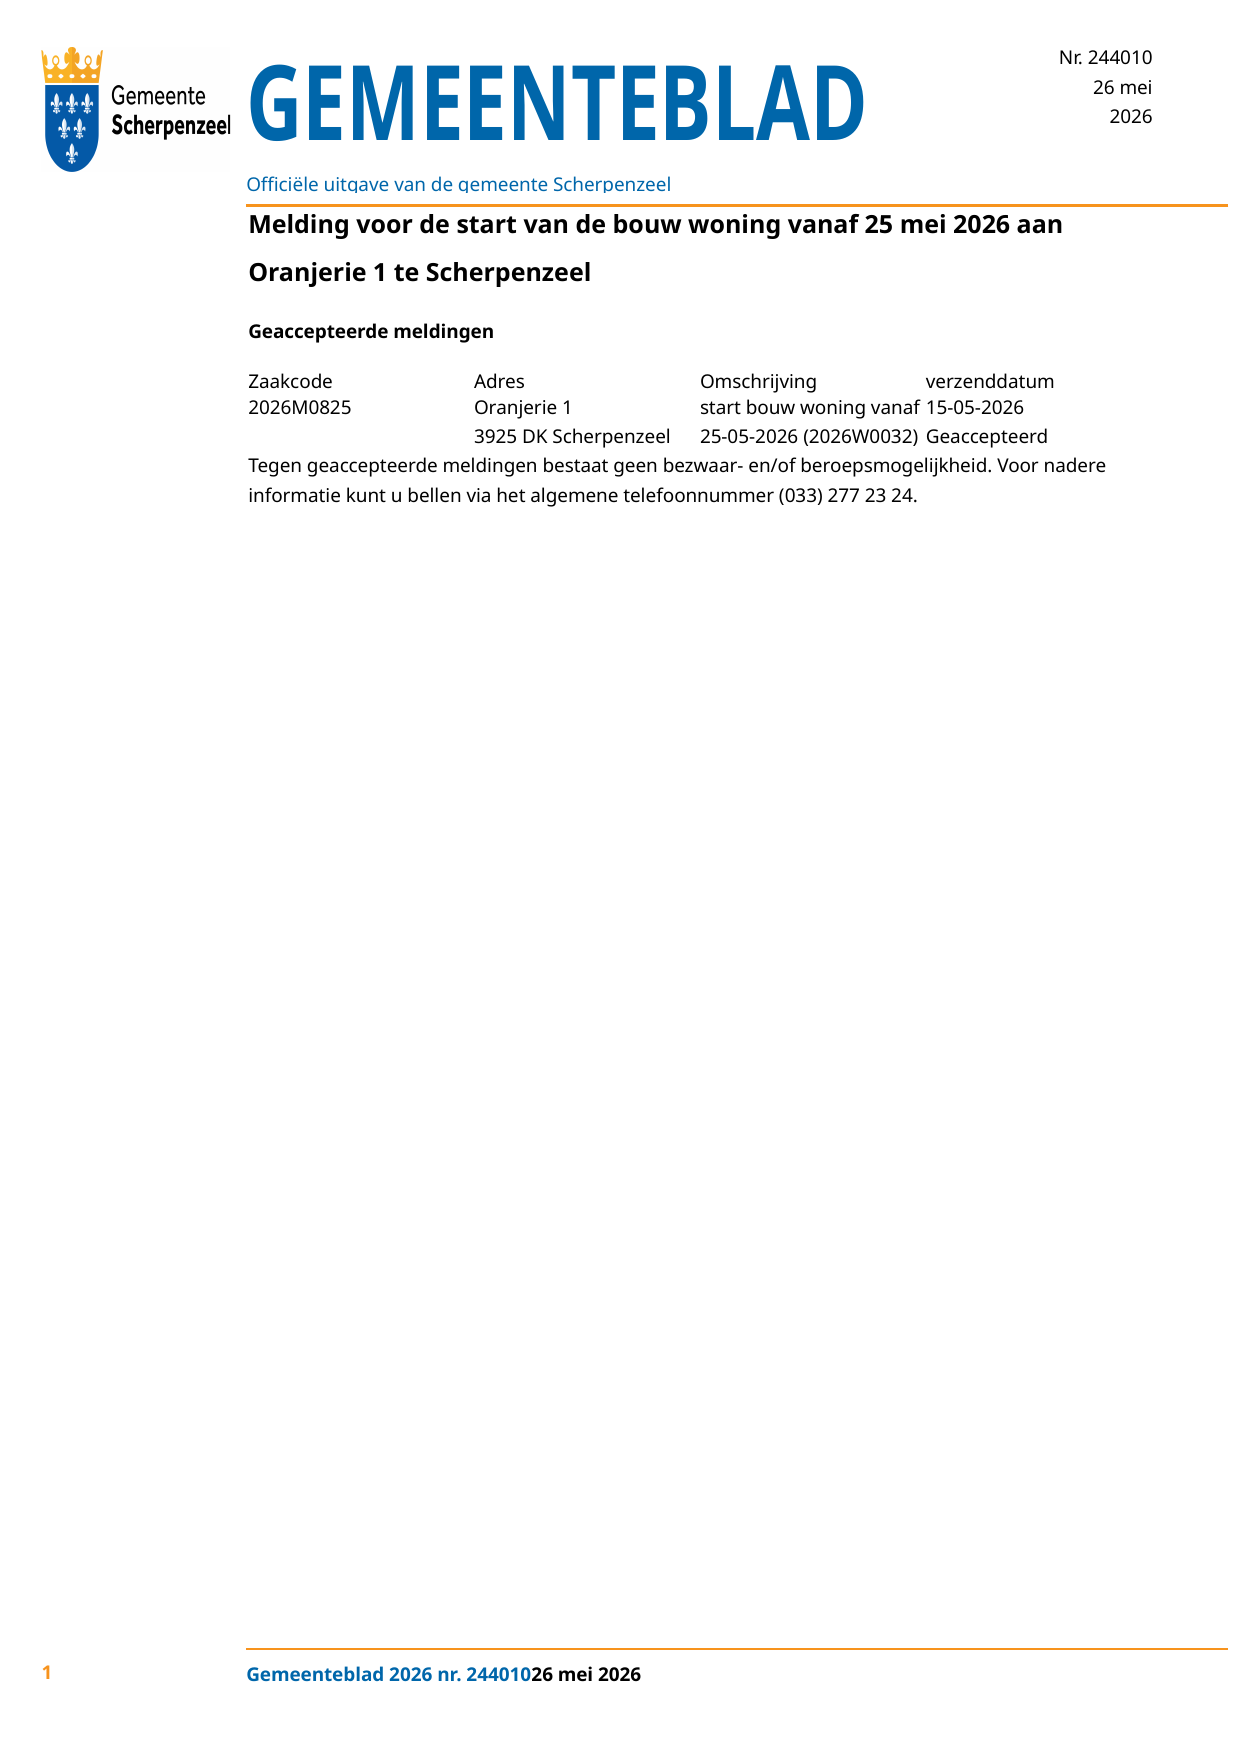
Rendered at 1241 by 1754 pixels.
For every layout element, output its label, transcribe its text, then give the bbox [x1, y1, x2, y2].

table_cell start bouw woning vanaf 25-05-2026 (2026W0032) [700, 394, 926, 449]
table_header Adres [474, 369, 700, 394]
table_header verzenddatum [926, 369, 1152, 394]
text Tegen geaccepteerde meldingen bestaat geen bezwaar- en/of beroepsmogelijkheid. Voor nadere informatie kunt u bellen via het algemene telefoonnummer (033) 277 23 24. [248, 453, 1152, 508]
table_cell 15-05-2026 Geaccepteerd [926, 394, 1152, 449]
table_header Omschrijving [700, 369, 926, 394]
table_cell 2026M0825 [248, 394, 474, 449]
picture [41, 47, 231, 172]
table_cell Oranjerie 1 3925 DK Scherpenzeel [474, 394, 700, 449]
text Melding voor de start van de bouw woning vanaf 25 mei 2026 aan Oranjerie 1 te Scherpenzeel [248, 207, 1152, 288]
text Geaccepteerde meldingen [248, 318, 1152, 344]
table_header Zaakcode [248, 369, 474, 394]
